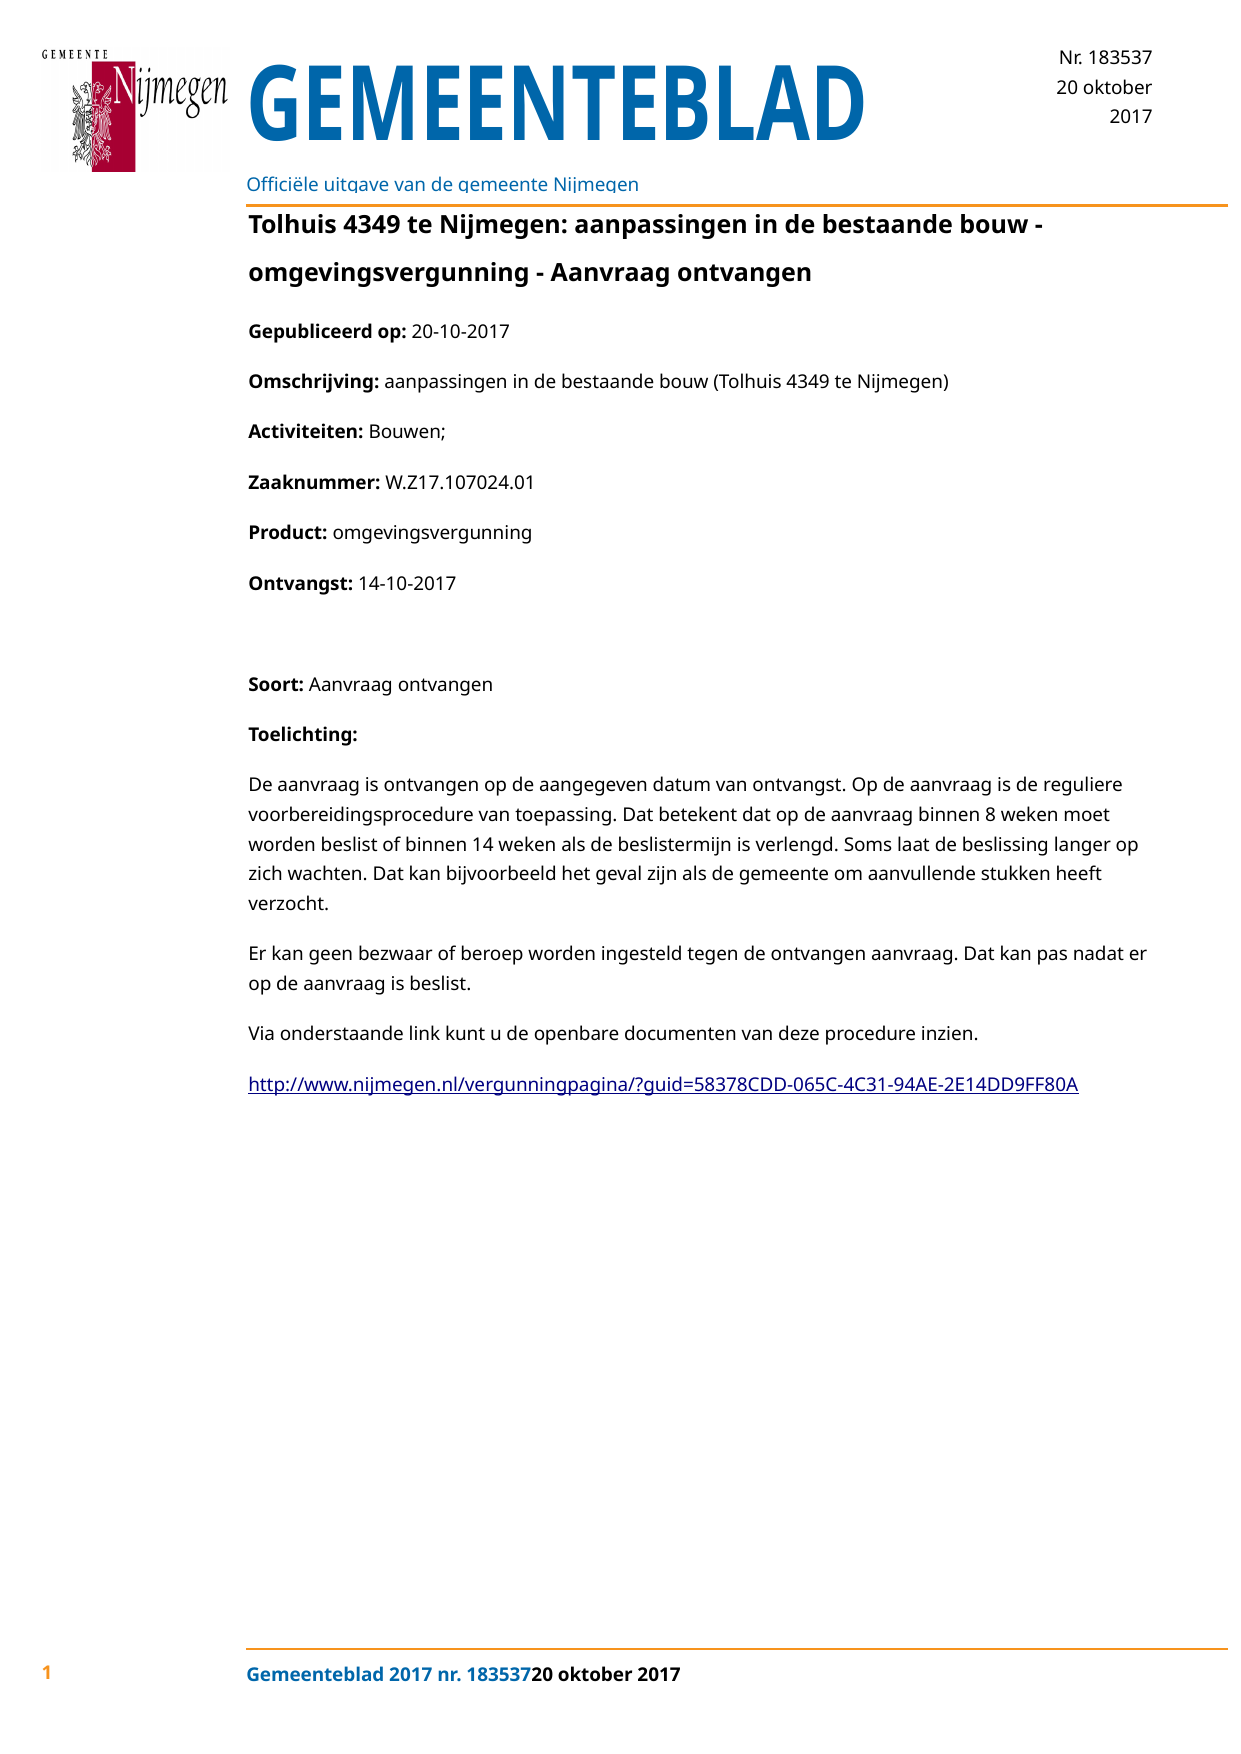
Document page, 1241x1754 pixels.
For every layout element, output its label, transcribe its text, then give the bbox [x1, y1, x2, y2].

text Zaaknummer: W.Z17.107024.01 [248, 469, 1152, 495]
picture [41, 47, 231, 172]
text http://www.nijmegen.nl/vergunningpagina/?guid=58378CDD-065C-4C31-94AE-2E14DD9FF80A [248, 1071, 1152, 1097]
text Ontvangst: 14-10-2017 [248, 570, 1152, 596]
text Via onderstaande link kunt u de openbare documenten van deze procedure inzien. [248, 1020, 1152, 1046]
text Er kan geen bezwaar of beroep worden ingesteld tegen de ontvangen aanvraag. Dat kan pas nadat er op de aanvraag is beslist. [248, 940, 1152, 996]
text Gepubliceerd op: 20-10-2017 [248, 318, 1152, 344]
text De aanvraag is ontvangen op de aangegeven datum van ontvangst. Op de aanvraag is de reguliere voorbereidingsprocedure van toepassing. Dat betekent dat op de aanvraag binnen 8 weken moet worden beslist of binnen 14 weken als de beslistermijn is verlengd. Soms laat de beslissing langer op zich wachten. Dat kan bijvoorbeeld het geval zijn als de gemeente om aanvullende stukken heeft verzocht. [248, 772, 1152, 916]
text Product: omgevingsvergunning [248, 519, 1152, 545]
text Activiteiten: Bouwen; [248, 419, 1152, 444]
text Toelichting: [248, 721, 1152, 747]
text Omschrijving: aanpassingen in de bestaande bouw (Tolhuis 4349 te Nijmegen) [248, 368, 1152, 394]
text Soort: Aanvraag ontvangen [248, 671, 1152, 697]
text Tolhuis 4349 te Nijmegen: aanpassingen in de bestaande bouw - omgevingsvergunning - Aanvraag ontvangen [248, 207, 1152, 288]
